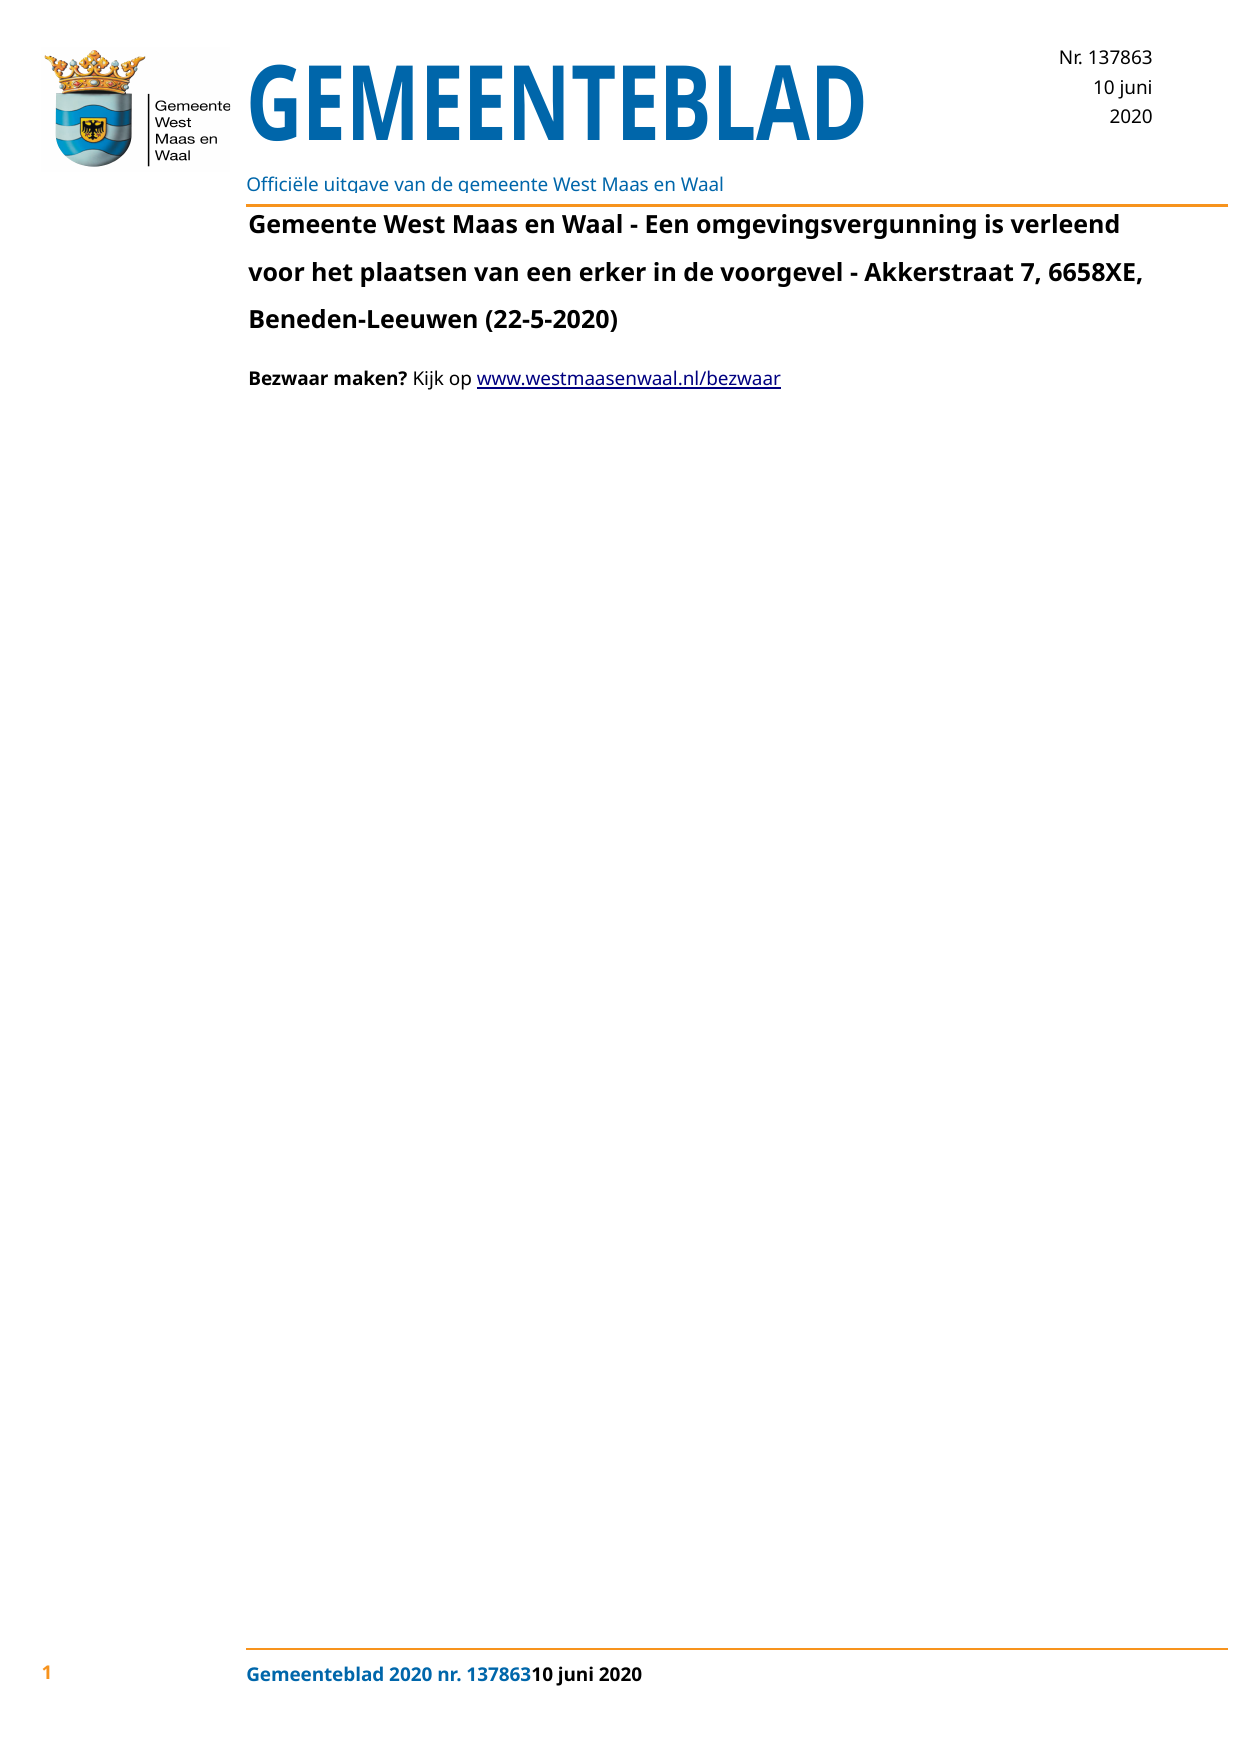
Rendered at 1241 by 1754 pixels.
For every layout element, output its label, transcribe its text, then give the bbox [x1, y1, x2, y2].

text Gemeente West Maas en Waal - Een omgevingsvergunning is verleend voor het plaatsen van een erker in de voorgevel - Akkerstraat 7, 6658XE, Beneden-Leeuwen (22-5-2020) [248, 207, 1152, 336]
picture [41, 47, 231, 172]
text Bezwaar maken? Kijk op www.westmaasenwaal.nl/bezwaar [248, 366, 1152, 391]
